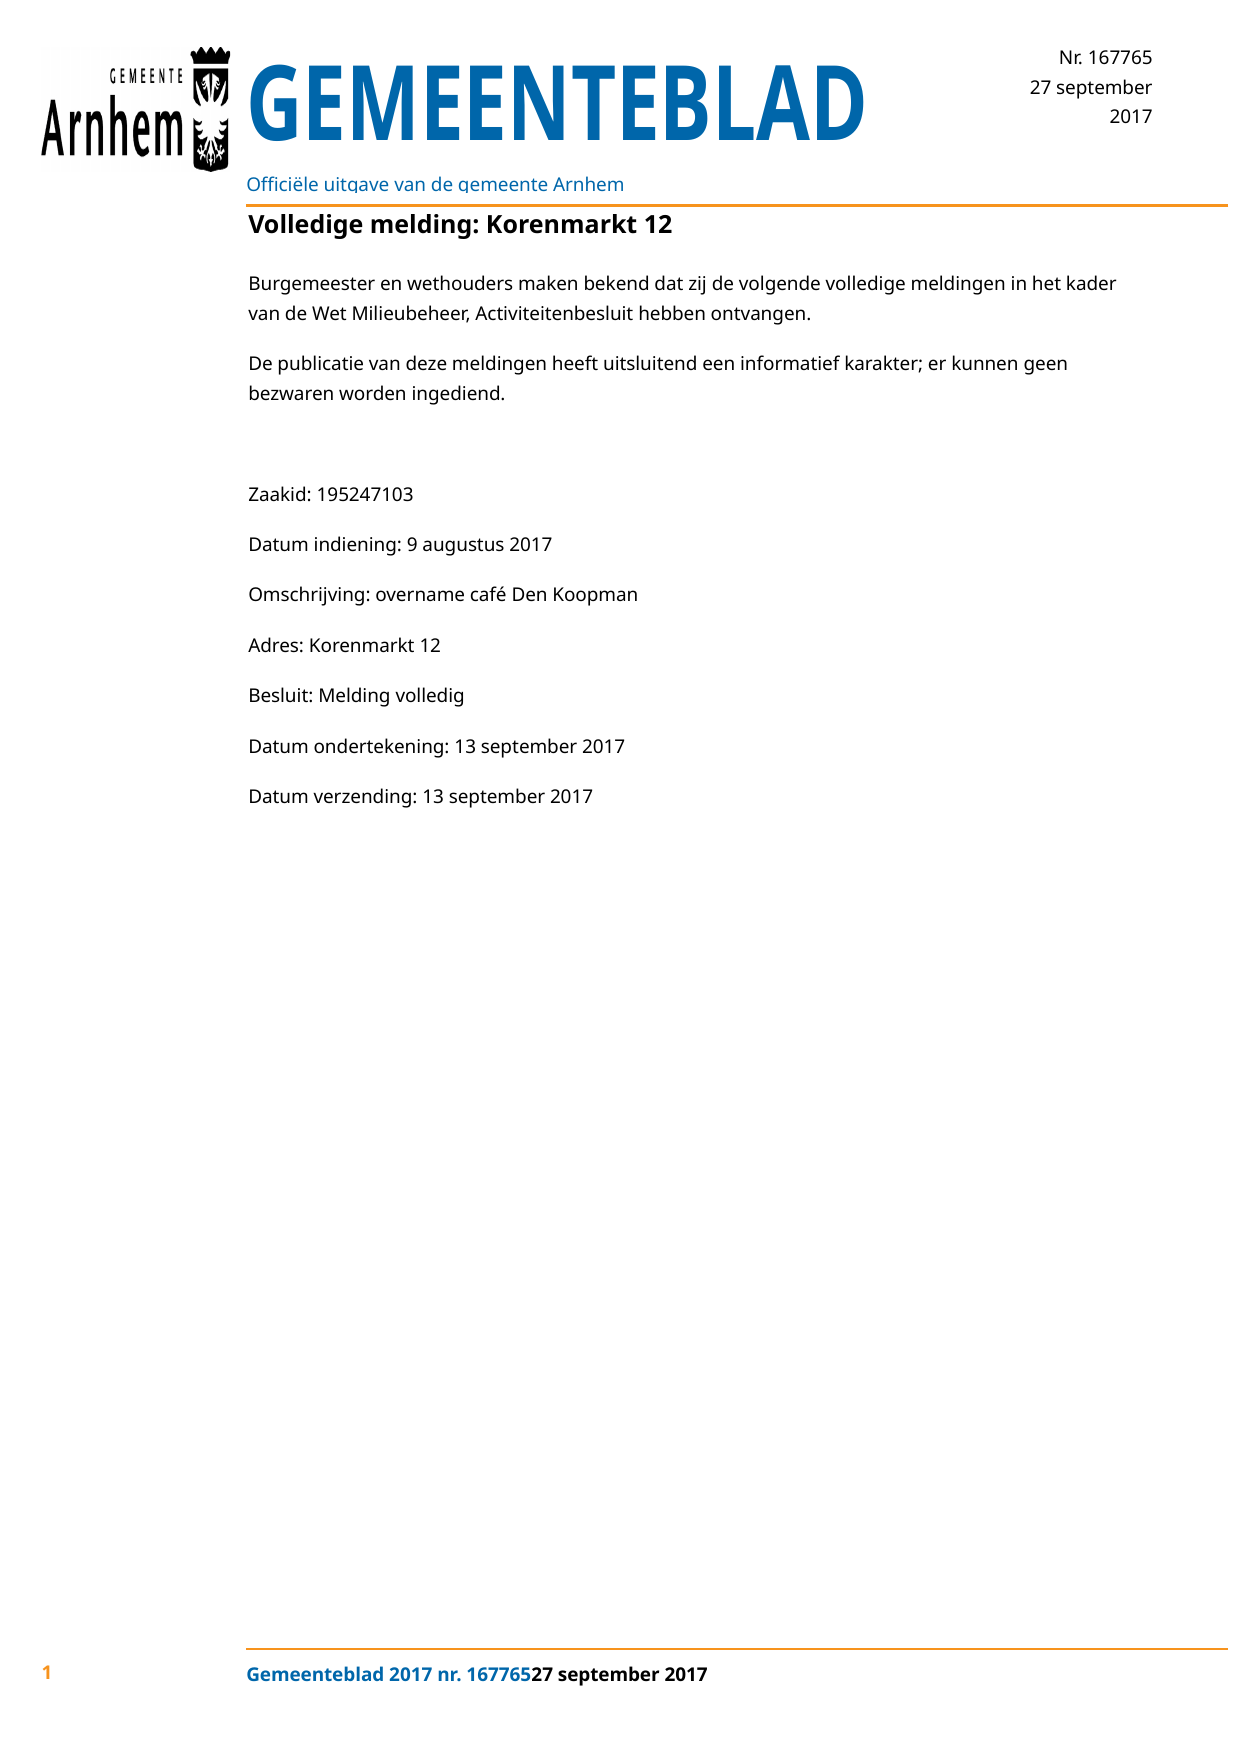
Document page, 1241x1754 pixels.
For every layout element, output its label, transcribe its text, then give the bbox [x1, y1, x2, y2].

text Datum indiening: 9 augustus 2017 [248, 531, 1152, 557]
picture [41, 47, 231, 172]
text Datum verzending: 13 september 2017 [248, 783, 1152, 809]
text Zaakid: 195247103 [248, 481, 1152, 506]
text Besluit: Melding volledig [248, 682, 1152, 708]
text Omschrijving: overname café Den Koopman [248, 582, 1152, 607]
text Volledige melding: Korenmarkt 12 [248, 207, 1152, 241]
text De publicatie van deze meldingen heeft uitsluitend een informatief karakter; er kunnen geen bezwaren worden ingediend. [248, 350, 1152, 406]
text Adres: Korenmarkt 12 [248, 632, 1152, 658]
text Datum ondertekening: 13 september 2017 [248, 733, 1152, 758]
text Burgemeester en wethouders maken bekend dat zij de volgende volledige meldingen in het kader van de Wet Milieubeheer, Activiteitenbesluit hebben ontvangen. [248, 270, 1152, 326]
